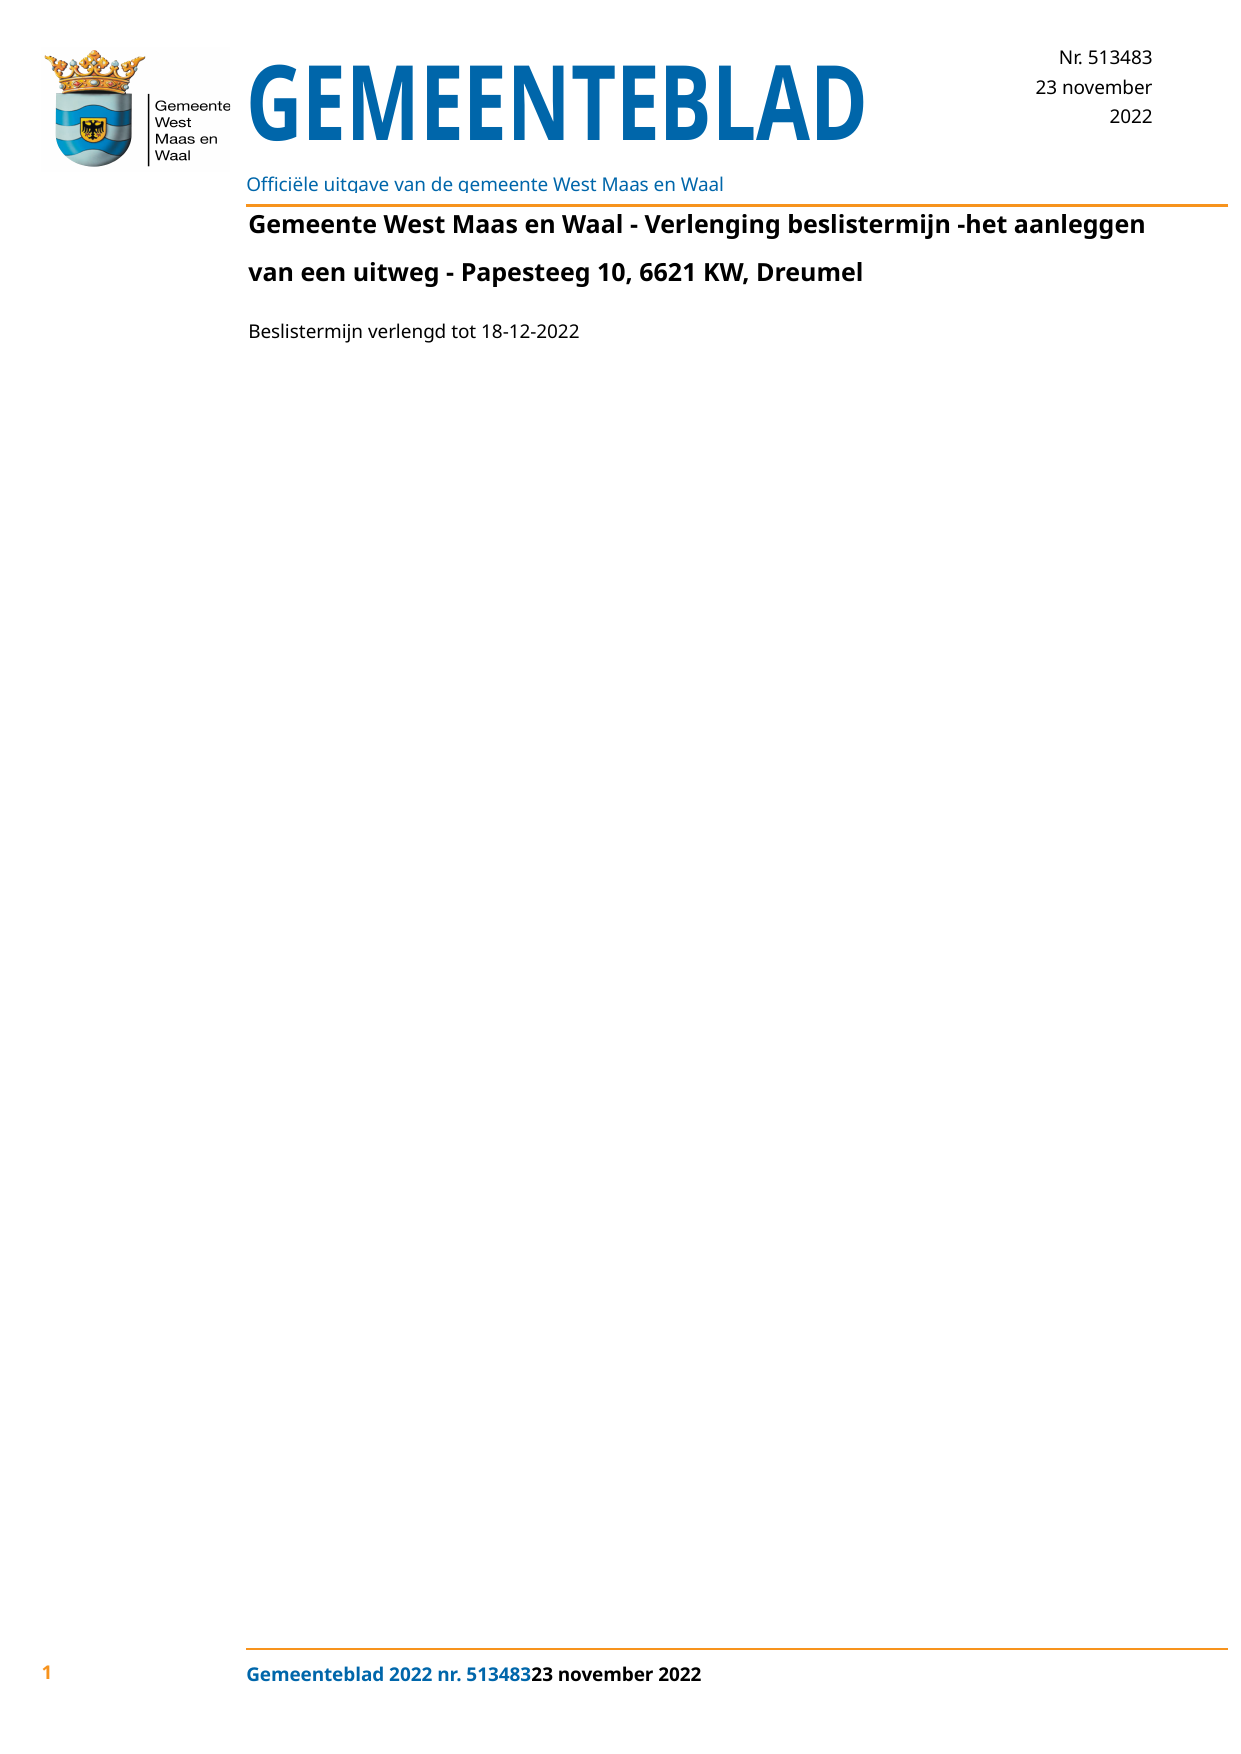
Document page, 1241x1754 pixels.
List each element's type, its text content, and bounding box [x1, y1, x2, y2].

text Gemeente West Maas en Waal - Verlenging beslistermijn -het aanleggen van een uitweg - Papesteeg 10, 6621 KW, Dreumel [248, 207, 1152, 288]
picture [41, 47, 231, 172]
text Beslistermijn verlengd tot 18-12-2022 [248, 318, 1152, 344]
